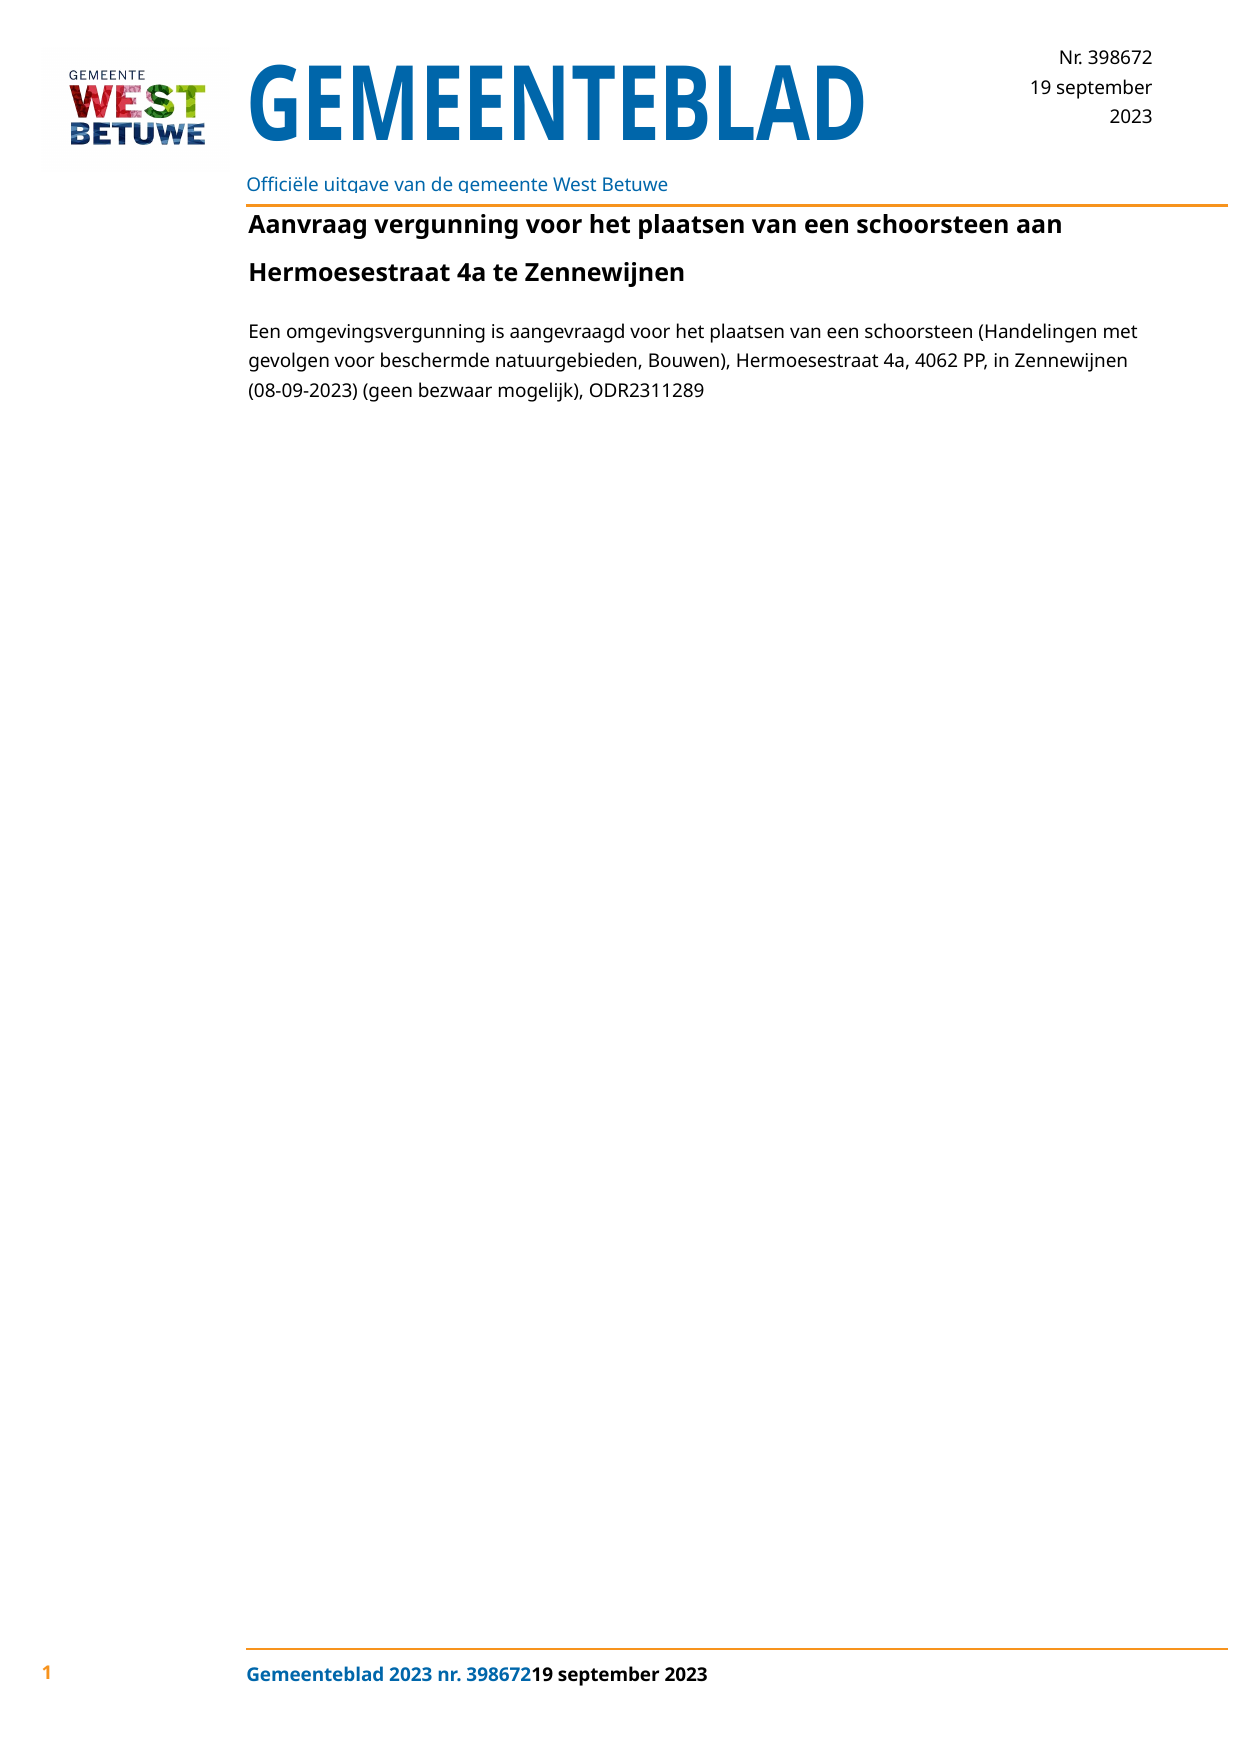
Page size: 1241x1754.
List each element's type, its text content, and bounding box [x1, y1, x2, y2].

text Een omgevingsvergunning is aangevraagd voor het plaatsen van een schoorsteen (Handelingen met gevolgen voor beschermde natuurgebieden, Bouwen), Hermoesestraat 4a, 4062 PP, in Zennewijnen (08-09-2023) (geen bezwaar mogelijk), ODR2311289 [248, 318, 1152, 403]
text Aanvraag vergunning voor het plaatsen van een schoorsteen aan Hermoesestraat 4a te Zennewijnen [248, 207, 1152, 288]
picture [41, 47, 231, 172]
